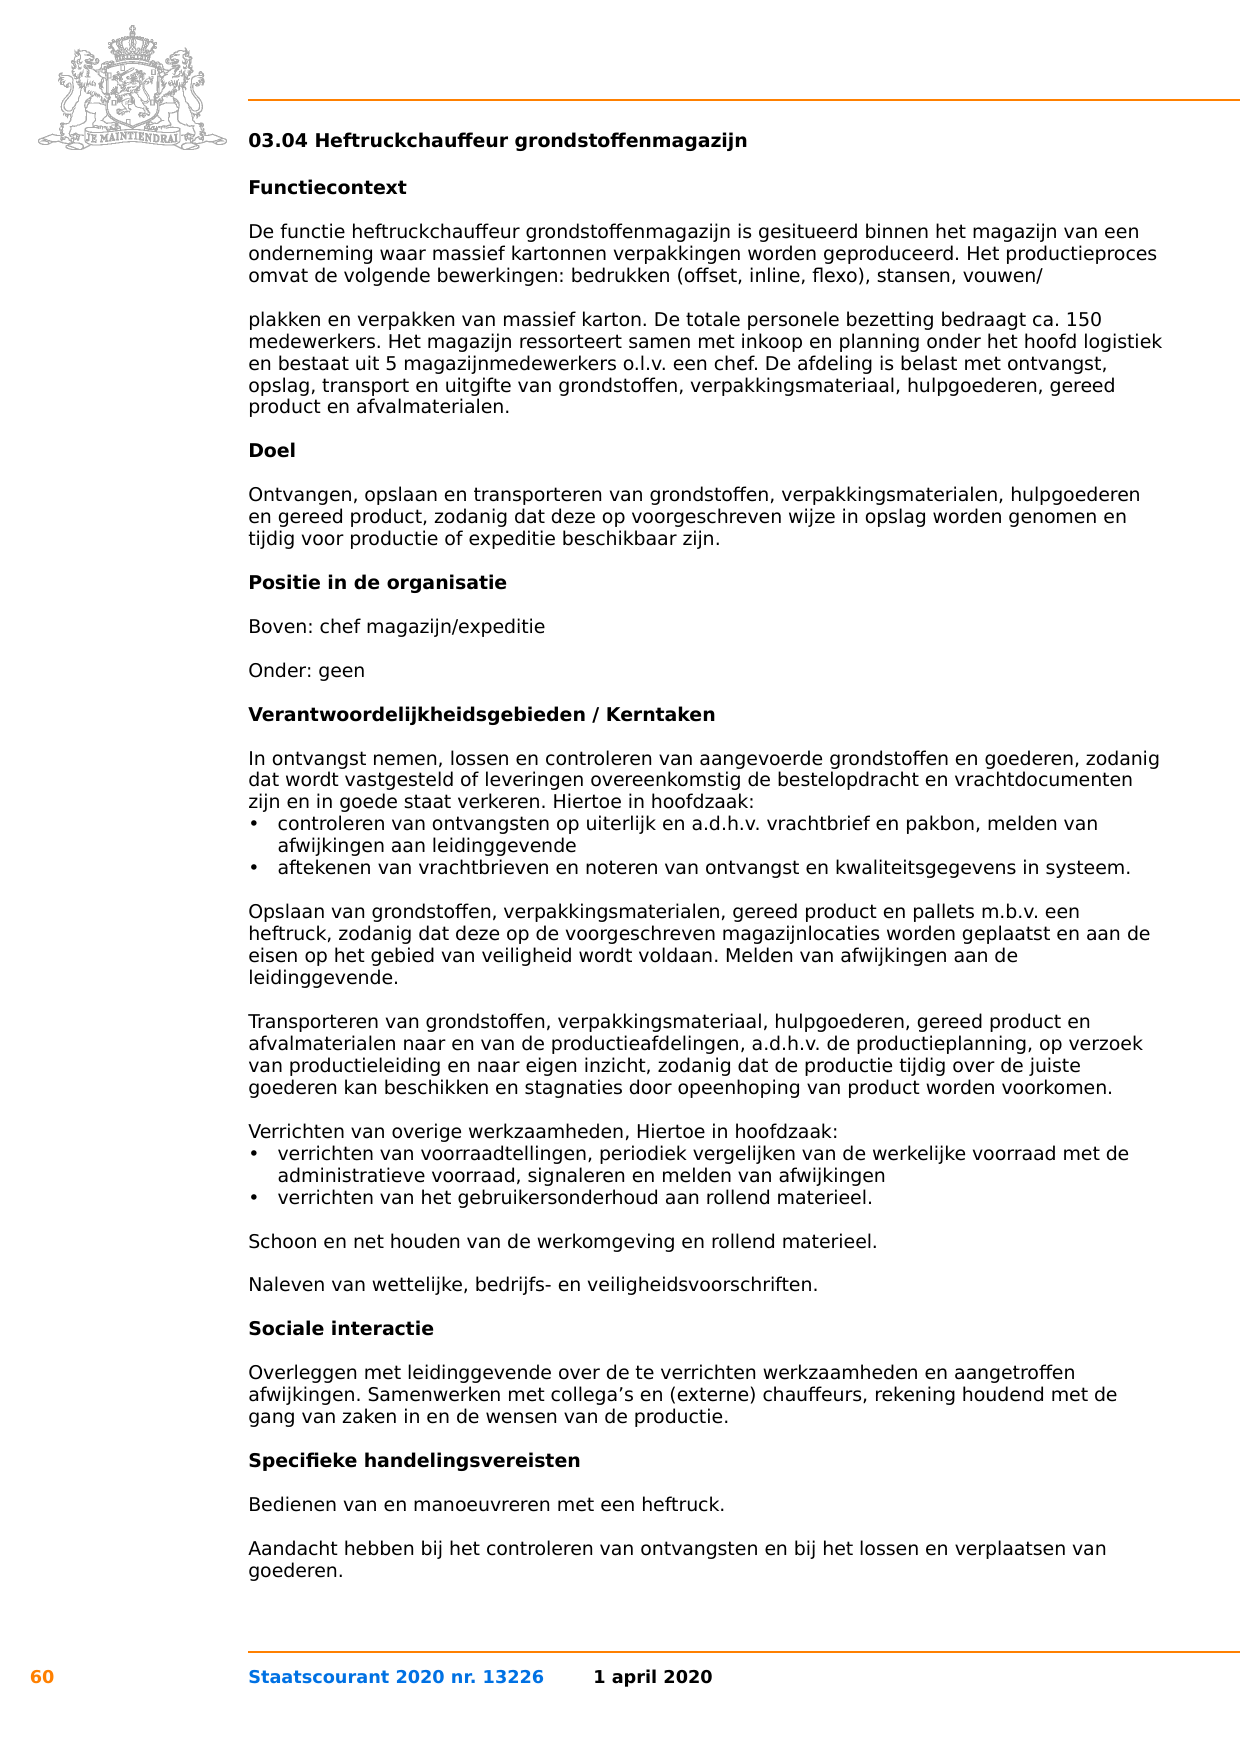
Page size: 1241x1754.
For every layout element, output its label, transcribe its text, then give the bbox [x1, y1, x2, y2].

subtitle Positie in de organisatie [248, 572, 1163, 594]
text Opslaan van grondstoffen, verpakkingsmaterialen, gereed product en pallets m.b.v. een heftruck, zodanig dat deze op de voorgeschreven magazijnlocaties worden geplaatst en aan de eisen op het gebied van veiligheid wordt voldaan. Melden van afwijkingen aan de leidinggevende. [248, 901, 1163, 989]
text Onder: geen [248, 660, 1163, 682]
subtitle 03.04 Heftruckchauffeur grondstoffenmagazijn [248, 130, 1163, 152]
text Boven: chef magazijn/expeditie [248, 616, 1163, 638]
text • verrichten van het gebruikersonderhoud aan rollend materieel. [248, 1187, 1163, 1209]
text Verrichten van overige werkzaamheden, Hiertoe in hoofdzaak: [248, 1121, 1163, 1143]
text • controleren van ontvangsten op uiterlijk en a.d.h.v. vrachtbrief en pakbon, melden van afwijkingen aan leidinggevende [248, 813, 1163, 857]
subtitle Sociale interactie [248, 1318, 1163, 1340]
subtitle Doel [248, 440, 1163, 462]
text Transporteren van grondstoffen, verpakkingsmateriaal, hulpgoederen, gereed product en afvalmaterialen naar en van de productieafdelingen, a.d.h.v. de productieplanning, op verzoek van productieleiding en naar eigen inzicht, zodanig dat de productie tijdig over de juiste goederen kan beschikken en stagnaties door opeenhoping van product worden voorkomen. [248, 1011, 1163, 1099]
text Ontvangen, opslaan en transporteren van grondstoffen, verpakkingsmaterialen, hulpgoederen en gereed product, zodanig dat deze op voorgeschreven wijze in opslag worden genomen en tijdig voor productie of expeditie beschikbaar zijn. [248, 484, 1163, 550]
text Aandacht hebben bij het controleren van ontvangsten en bij het lossen en verplaatsen van goederen. [248, 1538, 1163, 1582]
text De functie heftruckchauffeur grondstoffenmagazijn is gesitueerd binnen het magazijn van een onderneming waar massief kartonnen verpakkingen worden geproduceerd. Het productieproces omvat de volgende bewerkingen: bedrukken (offset, inline, flexo), stansen, vouwen/ [248, 221, 1163, 287]
text • verrichten van voorraadtellingen, periodiek vergelijken van de werkelijke voorraad met de administratieve voorraad, signaleren en melden van afwijkingen [248, 1143, 1163, 1187]
text Bedienen van en manoeuvreren met een heftruck. [248, 1494, 1163, 1516]
picture [38, 25, 227, 150]
text plakken en verpakken van massief karton. De totale personele bezetting bedraagt ca. 150 medewerkers. Het magazijn ressorteert samen met inkoop en planning onder het hoofd logistiek en bestaat uit 5 magazijnmedewerkers o.l.v. een chef. De afdeling is belast met ontvangst, opslag, transport en uitgifte van grondstoffen, verpakkingsmateriaal, hulpgoederen, gereed product en afvalmaterialen. [248, 308, 1163, 418]
text Overleggen met leidinggevende over de te verrichten werkzaamheden en aangetroffen afwijkingen. Samenwerken met collega’s en (externe) chauffeurs, rekening houdend met de gang van zaken in en de wensen van de productie. [248, 1362, 1163, 1428]
text In ontvangst nemen, lossen en controleren van aangevoerde grondstoffen en goederen, zodanig dat wordt vastgesteld of leveringen overeenkomstig de bestelopdracht en vrachtdocumenten zijn en in goede staat verkeren. Hiertoe in hoofdzaak: [248, 747, 1163, 813]
text Schoon en net houden van de werkomgeving en rollend materieel. [248, 1231, 1163, 1252]
text • aftekenen van vrachtbrieven en noteren van ontvangst en kwaliteitsgegevens in systeem. [248, 857, 1163, 879]
subtitle Functiecontext [248, 177, 1163, 199]
subtitle Specifieke handelingsvereisten [248, 1450, 1163, 1472]
text Naleven van wettelijke, bedrijfs- en veiligheidsvoorschriften. [248, 1274, 1163, 1296]
subtitle Verantwoordelijkheidsgebieden / Kerntaken [248, 703, 1163, 726]
